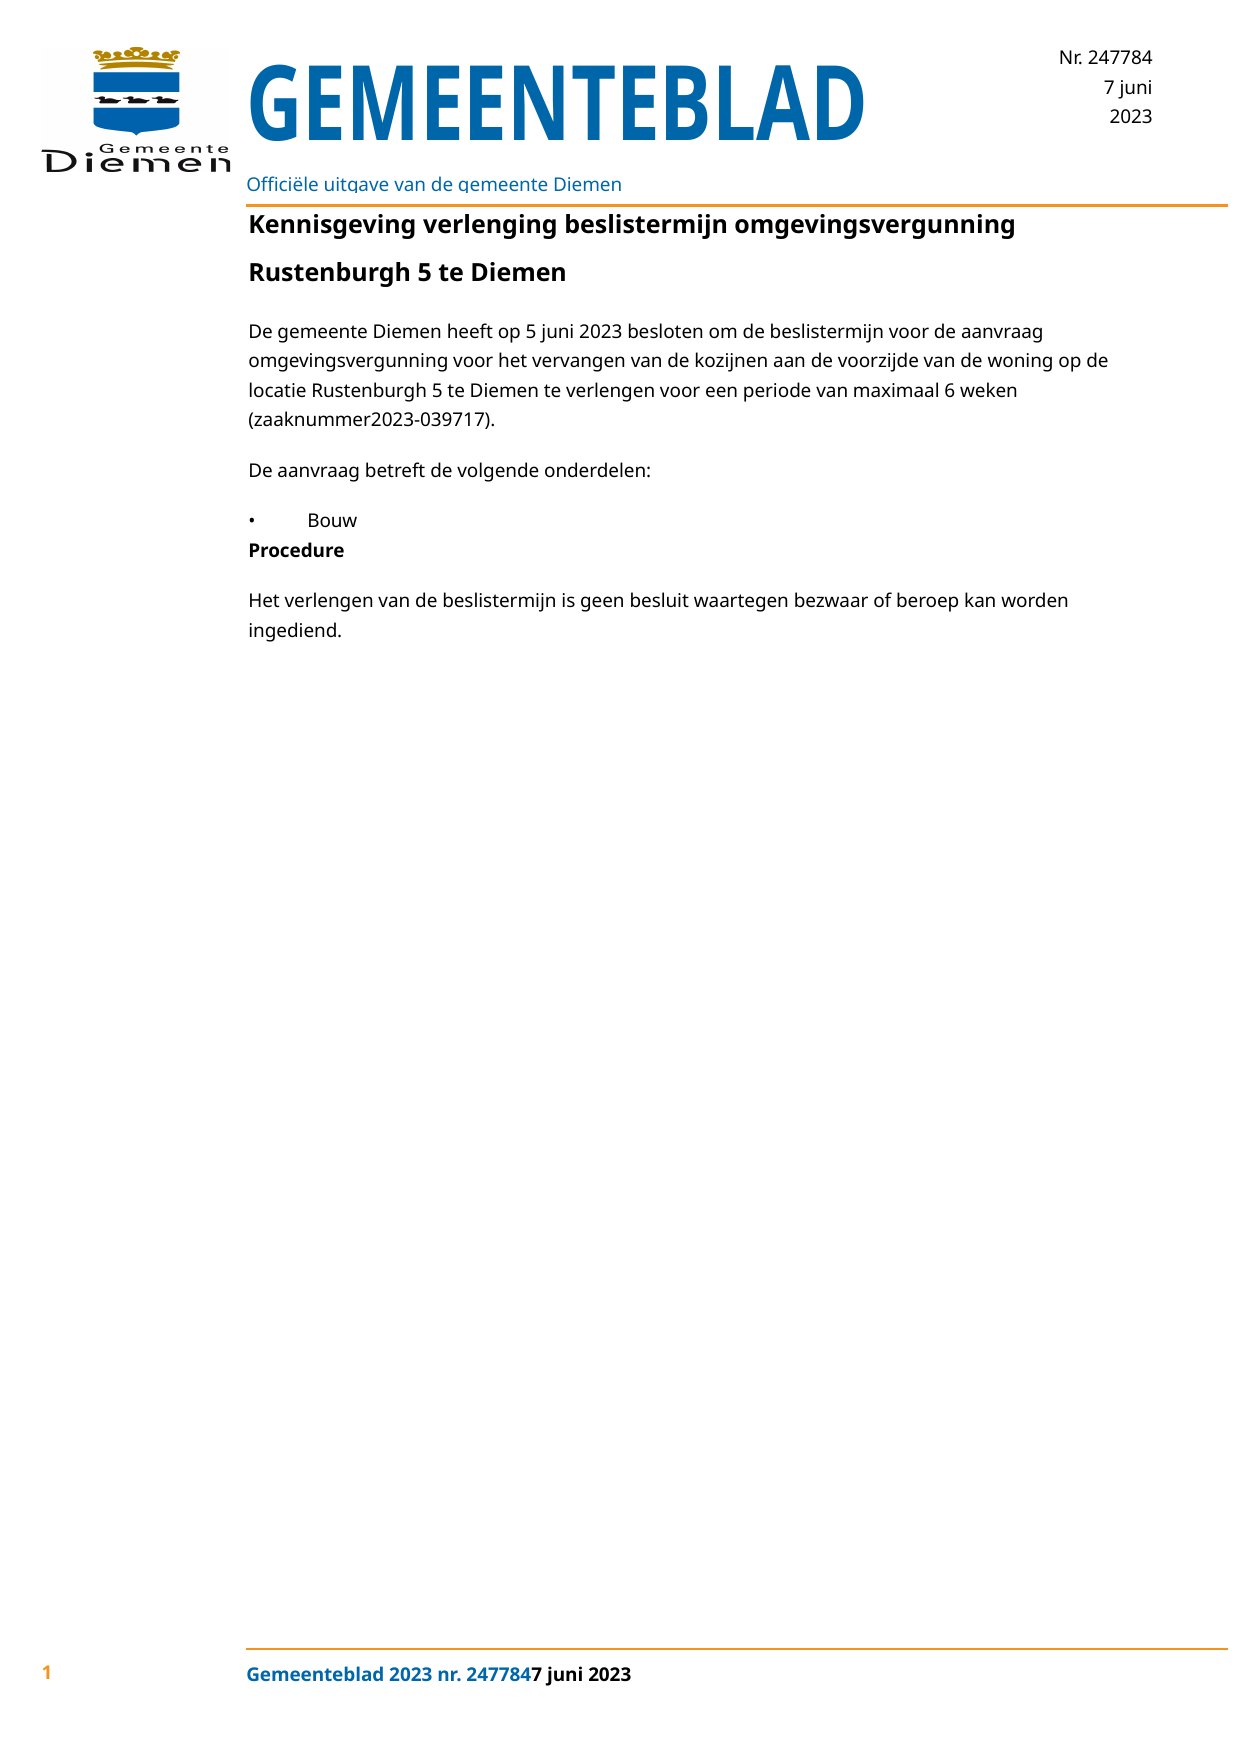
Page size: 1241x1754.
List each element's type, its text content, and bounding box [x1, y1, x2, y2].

text De gemeente Diemen heeft op 5 juni 2023 besloten om de beslistermijn voor de aanvraag omgevingsvergunning voor het vervangen van de kozijnen aan de voorzijde van de woning op de locatie Rustenburgh 5 te Diemen te verlengen voor een periode van maximaal 6 weken (zaaknummer2023-039717). [248, 318, 1152, 432]
text De aanvraag betreft de volgende onderdelen: [248, 457, 1152, 483]
list Bouw [248, 507, 1152, 533]
text Het verlengen van de beslistermijn is geen besluit waartegen bezwaar of beroep kan worden ingediend. [248, 587, 1152, 643]
picture [41, 47, 231, 172]
text Procedure [248, 537, 1152, 563]
text Kennisgeving verlenging beslistermijn omgevingsvergunning Rustenburgh 5 te Diemen [248, 207, 1152, 288]
